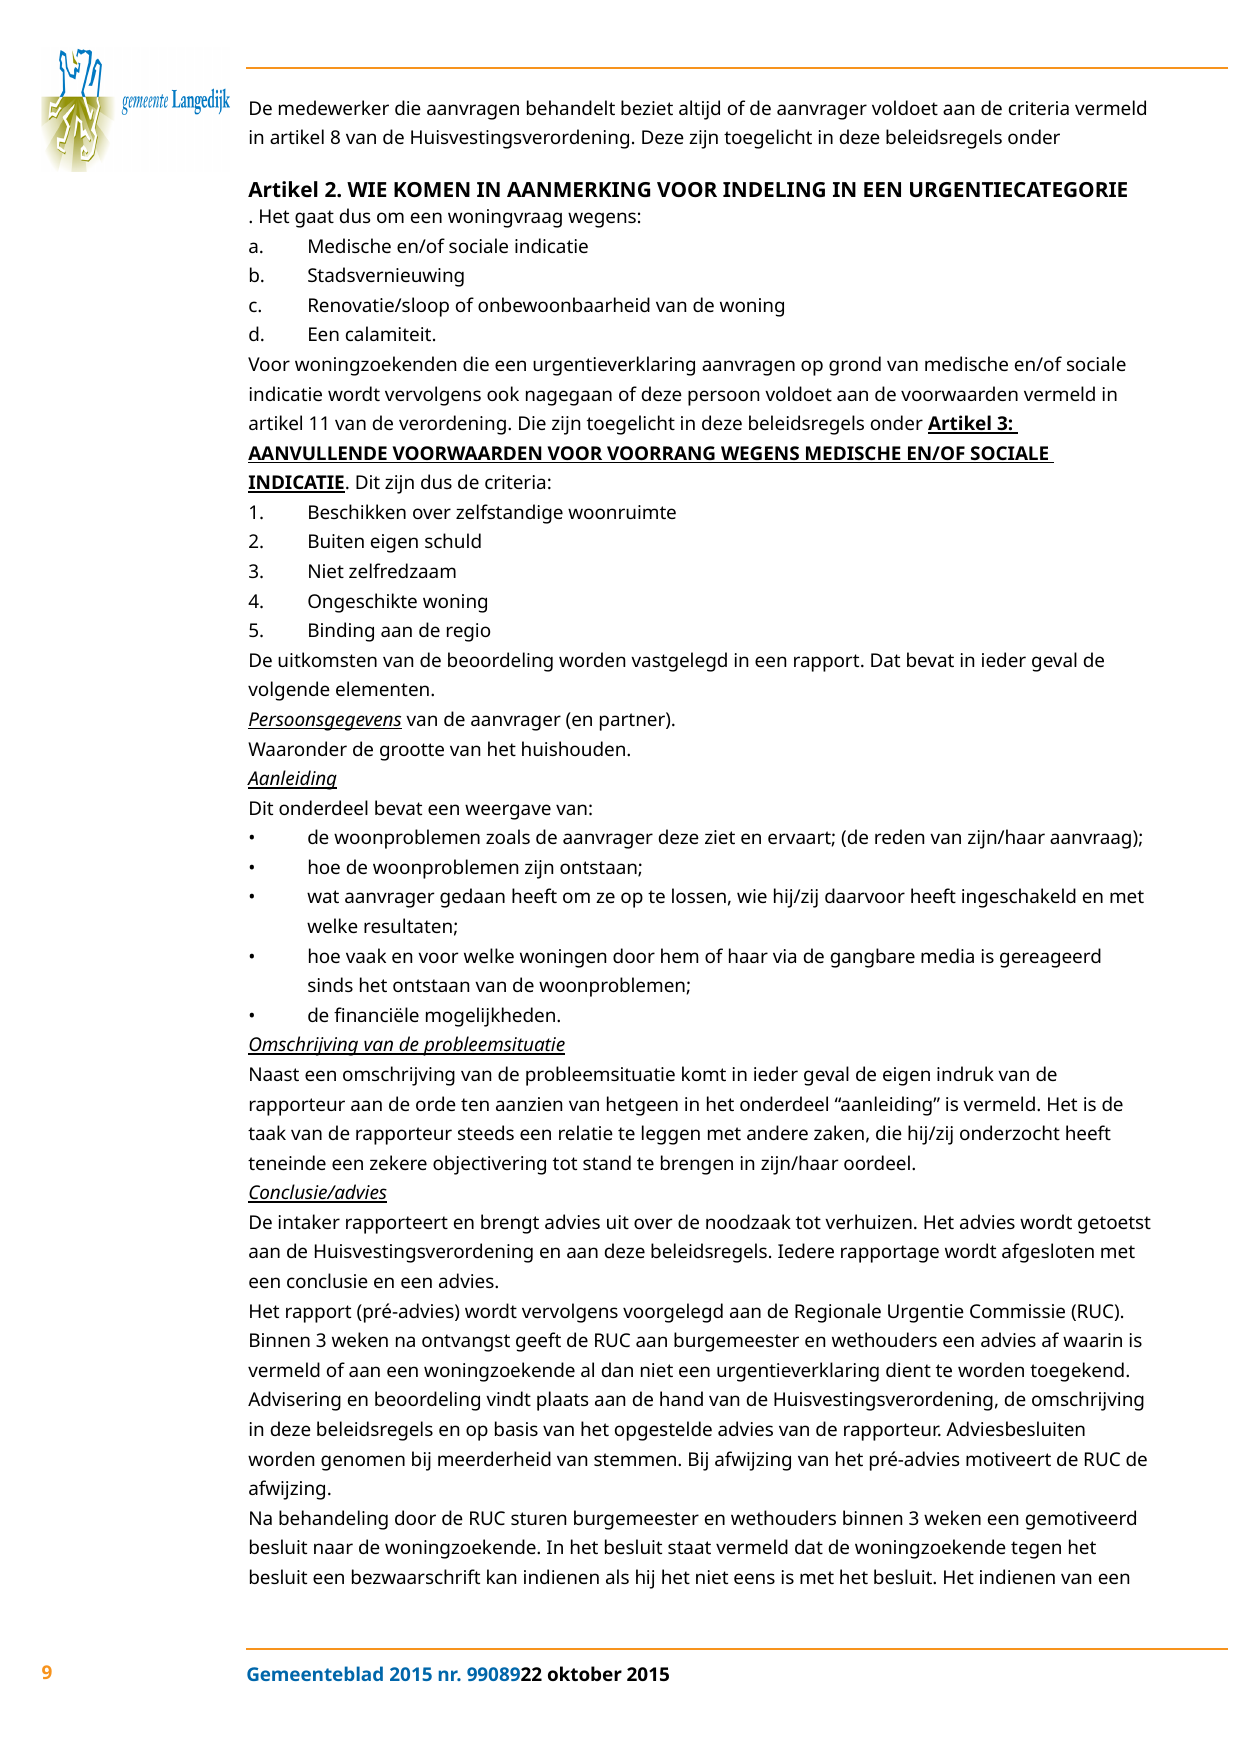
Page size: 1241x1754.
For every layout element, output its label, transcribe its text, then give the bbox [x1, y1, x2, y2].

list wat aanvrager gedaan heeft om ze op te lossen, wie hij/zij daarvoor heeft ingeschakeld en met welke resultaten; [248, 884, 1152, 939]
text De medewerker die aanvragen behandelt beziet altijd of de aanvrager voldoet aan de criteria vermeld in artikel 8 van de Huisvestingsverordening. Deze zijn toegelicht in deze beleidsregels onder [248, 95, 1152, 150]
text De intaker rapporteert en brengt advies uit over de noodzaak tot verhuizen. Het advies wordt getoetst aan de Huisvestingsverordening en aan deze beleidsregels. Iedere rapportage wordt afgesloten met een conclusie en een advies. [248, 1209, 1152, 1294]
list Medische en/of sociale indicatie [248, 233, 1152, 258]
list Een calamiteit. [248, 322, 1152, 347]
picture [41, 47, 231, 172]
text Waaronder de grootte van het huishouden. [248, 736, 1152, 761]
list de financiële mogelijkheden. [248, 1002, 1152, 1028]
text Omschrijving van de probleemsituatie [248, 1032, 1152, 1057]
list Niet zelfredzaam [248, 558, 1152, 584]
text Naast een omschrijving van de probleemsituatie komt in ieder geval de eigen indruk van de rapporteur aan de orde ten aanzien van hetgeen in het onderdeel “aanleiding” is vermeld. Het is de taak van de rapporteur steeds een relatie te leggen met andere zaken, die hij/zij onderzocht heeft teneinde een zekere objectivering tot stand te brengen in zijn/haar oordeel. [248, 1061, 1152, 1176]
list Buiten eigen schuld [248, 529, 1152, 554]
text Conclusie/advies [248, 1179, 1152, 1205]
list Renovatie/sloop of onbewoonbaarheid van de woning [248, 292, 1152, 318]
list Stadsvernieuwing [248, 262, 1152, 288]
list Beschikken over zelfstandige woonruimte [248, 499, 1152, 525]
text De uitkomsten van de beoordeling worden vastgelegd in een rapport. Dat bevat in ieder geval de volgende elementen. [248, 647, 1152, 702]
list Ongeschikte woning [248, 588, 1152, 613]
text Het rapport (pré-advies) wordt vervolgens voorgelegd aan de Regionale Urgentie Commissie (RUC). Binnen 3 weken na ontvangst geeft de RUC aan burgemeester en wethouders een advies af waarin is vermeld of aan een woningzoekende al dan niet een urgentieverklaring dient te worden toegekend. Advisering en beoordeling vindt plaats aan de hand van de Huisvestingsverordening, de omschrijving in deze beleidsregels en op basis van het opgestelde advies van de rapporteur. Adviesbesluiten worden genomen bij meerderheid van stemmen. Bij afwijzing van het pré-advies motiveert de RUC de afwijzing. [248, 1298, 1152, 1501]
text Aanleiding [248, 765, 1152, 791]
list hoe de woonproblemen zijn ontstaan; [248, 854, 1152, 880]
text Dit onderdeel bevat een weergave van: [248, 795, 1152, 821]
text Na behandeling door de RUC sturen burgemeester en wethouders binnen 3 weken een gemotiveerd besluit naar de woningzoekende. In het besluit staat vermeld dat de woningzoekende tegen het besluit een bezwaarschrift kan indienen als hij het niet eens is met het besluit. Het indienen van een [248, 1505, 1152, 1590]
list hoe vaak en voor welke woningen door hem of haar via de gangbare media is gereageerd sinds het ontstaan van de woonproblemen; [248, 943, 1152, 998]
text Persoonsgegevens van de aanvrager (en partner). [248, 706, 1152, 732]
text Voor woningzoekenden die een urgentieverklaring aanvragen op grond van medische en/of sociale indicatie wordt vervolgens ook nagegaan of deze persoon voldoet aan de voorwaarden vermeld in artikel 11 van de verordening. Die zijn toegelicht in deze beleidsregels onder Artikel 3: AANVULLENDE VOORWAARDEN VOOR VOORRANG WEGENS MEDISCHE EN/OF SOCIALE INDICATIE. Dit zijn dus de criteria: [248, 351, 1152, 495]
list de woonproblemen zoals de aanvrager deze ziet en ervaart; (de reden van zijn/haar aanvraag); [248, 824, 1152, 850]
list Binding aan de regio [248, 617, 1152, 643]
text . Het gaat dus om een woningvraag wegens: [248, 203, 1152, 229]
text Artikel 2. WIE KOMEN IN AANMERKING VOOR INDELING IN EEN URGENTIECATEGORIE [248, 175, 1152, 203]
